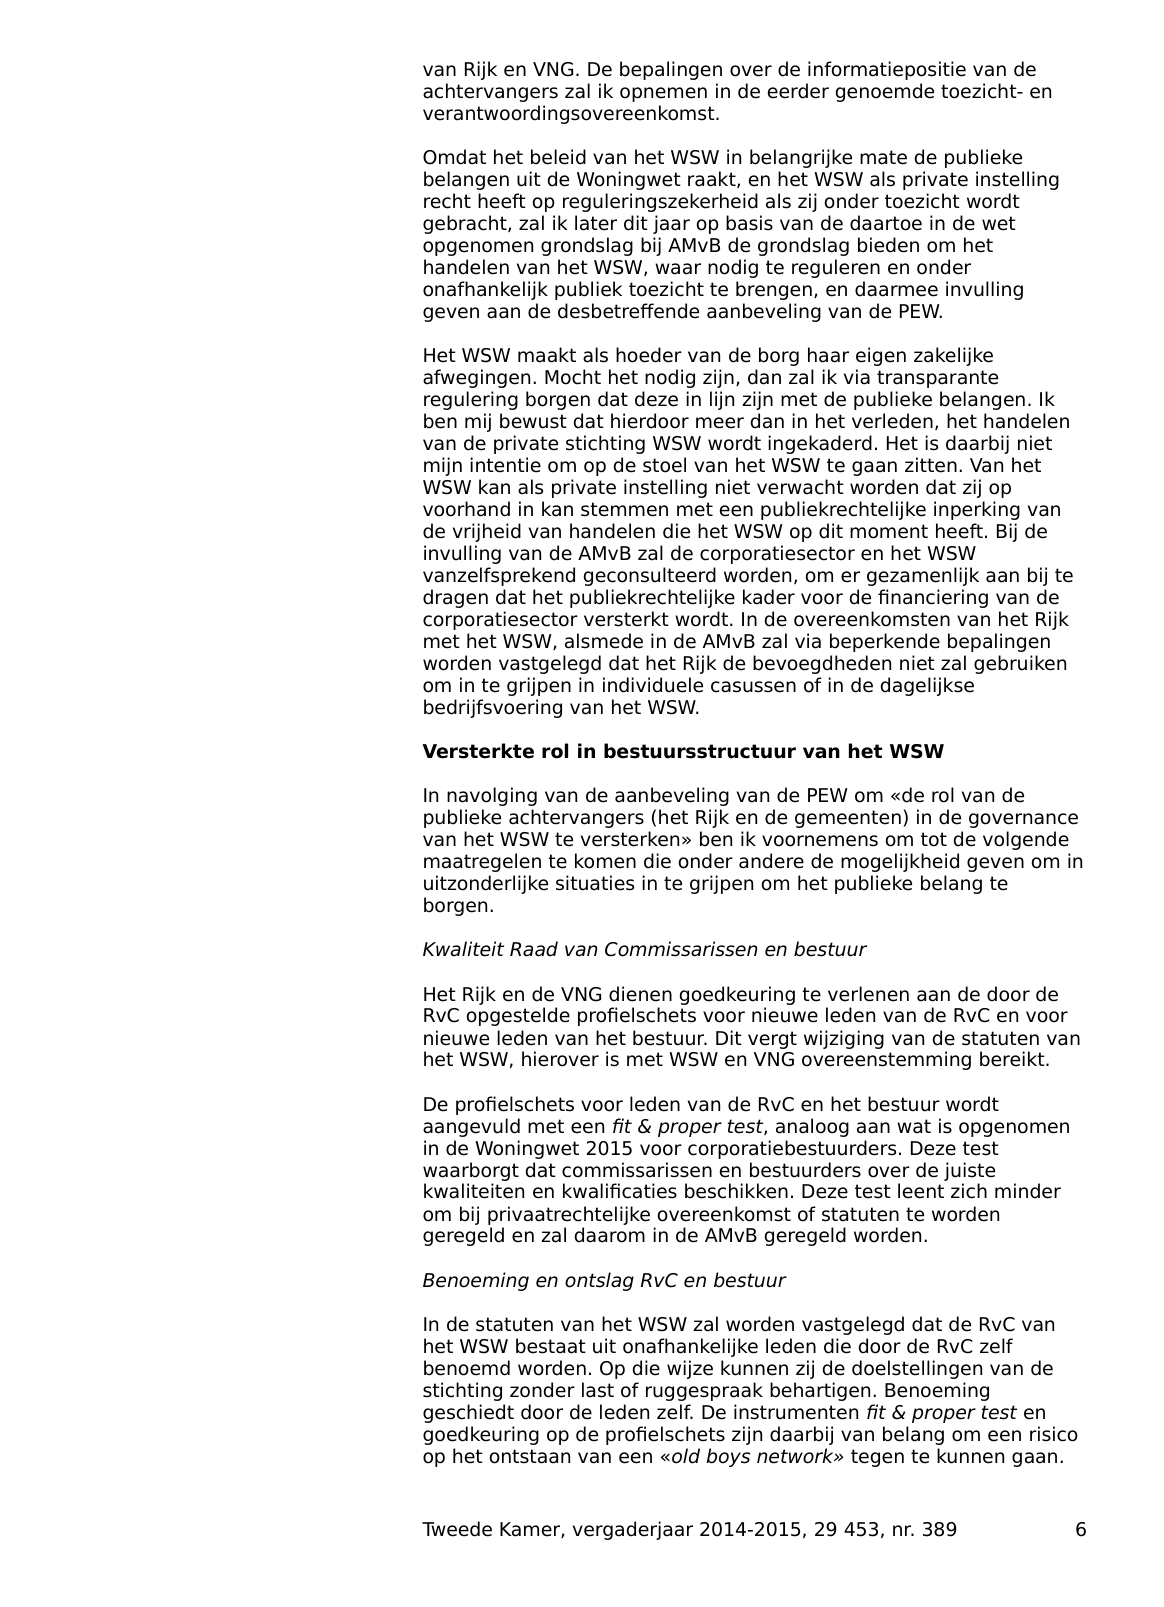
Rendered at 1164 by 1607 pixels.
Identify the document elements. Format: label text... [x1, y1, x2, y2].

text De profielschets voor leden van de RvC en het bestuur wordt aangevuld met een fit & proper test, analoog aan wat is opgenomen in de Woningwet 2015 voor corporatiebestuurders. Deze test waarborgt dat commissarissen en bestuurders over de juiste kwaliteiten en kwalificaties beschikken. Deze test leent zich minder om bij privaatrechtelijke overeenkomst of statuten te worden geregeld en zal daarom in de AMvB geregeld worden. [422, 1093, 1087, 1247]
text Omdat het beleid van het WSW in belangrijke mate de publieke belangen uit de Woningwet raakt, en het WSW als private instelling recht heeft op reguleringszekerheid als zij onder toezicht wordt gebracht, zal ik later dit jaar op basis van de daartoe in de wet opgenomen grondslag bij AMvB de grondslag bieden om het handelen van het WSW, waar nodig te reguleren en onder onafhankelijk publiek toezicht te brengen, en daarmee invulling geven aan de desbetreffende aanbeveling van de PEW. [422, 147, 1087, 323]
text Het Rijk en de VNG dienen goedkeuring te verlenen aan de door de RvC opgestelde profielschets voor nieuwe leden van de RvC en voor nieuwe leden van het bestuur. Dit vergt wijziging van de statuten van het WSW, hierover is met WSW en VNG overeenstemming bereikt. [422, 983, 1087, 1071]
text In de statuten van het WSW zal worden vastgelegd dat de RvC van het WSW bestaat uit onafhankelijke leden die door de RvC zelf benoemd worden. Op die wijze kunnen zij de doelstellingen van de stichting zonder last of ruggespraak behartigen. Benoeming geschiedt door de leden zelf. De instrumenten fit & proper test en goedkeuring op de profielschets zijn daarbij van belang om een risico op het ontstaan van een «old boys network» tegen te kunnen gaan. [422, 1314, 1087, 1468]
subtitle Kwaliteit Raad van Commissarissen en bestuur [422, 939, 1087, 961]
text In navolging van de aanbeveling van de PEW om «de rol van de publieke achtervangers (het Rijk en de gemeenten) in de governance van het WSW te versterken» ben ik voornemens om tot de volgende maatregelen te komen die onder andere de mogelijkheid geven om in uitzonderlijke situaties in te grijpen om het publieke belang te borgen. [422, 785, 1087, 917]
text van Rijk en VNG. De bepalingen over de informatiepositie van de achtervangers zal ik opnemen in de eerder genoemde toezicht- en verantwoordingsovereenkomst. [422, 59, 1087, 125]
subtitle Versterkte rol in bestuursstructuur van het WSW [422, 741, 1087, 763]
subtitle Benoeming en ontslag RvC en bestuur [422, 1269, 1087, 1292]
text Het WSW maakt als hoeder van de borg haar eigen zakelijke afwegingen. Mocht het nodig zijn, dan zal ik via transparante regulering borgen dat deze in lijn zijn met de publieke belangen. Ik ben mij bewust dat hierdoor meer dan in het verleden, het handelen van de private stichting WSW wordt ingekaderd. Het is daarbij niet mijn intentie om op de stoel van het WSW te gaan zitten. Van het WSW kan als private instelling niet verwacht worden dat zij op voorhand in kan stemmen met een publiekrechtelijke inperking van de vrijheid van handelen die het WSW op dit moment heeft. Bij de invulling van de AMvB zal de corporatiesector en het WSW vanzelfsprekend geconsulteerd worden, om er gezamenlijk aan bij te dragen dat het publiekrechtelijke kader voor de financiering van de corporatiesector versterkt wordt. In de overeenkomsten van het Rijk met het WSW, alsmede in de AMvB zal via beperkende bepalingen worden vastgelegd dat het Rijk de bevoegdheden niet zal gebruiken om in te grijpen in individuele casussen of in de dagelijkse bedrijfsvoering van het WSW. [422, 345, 1087, 719]
